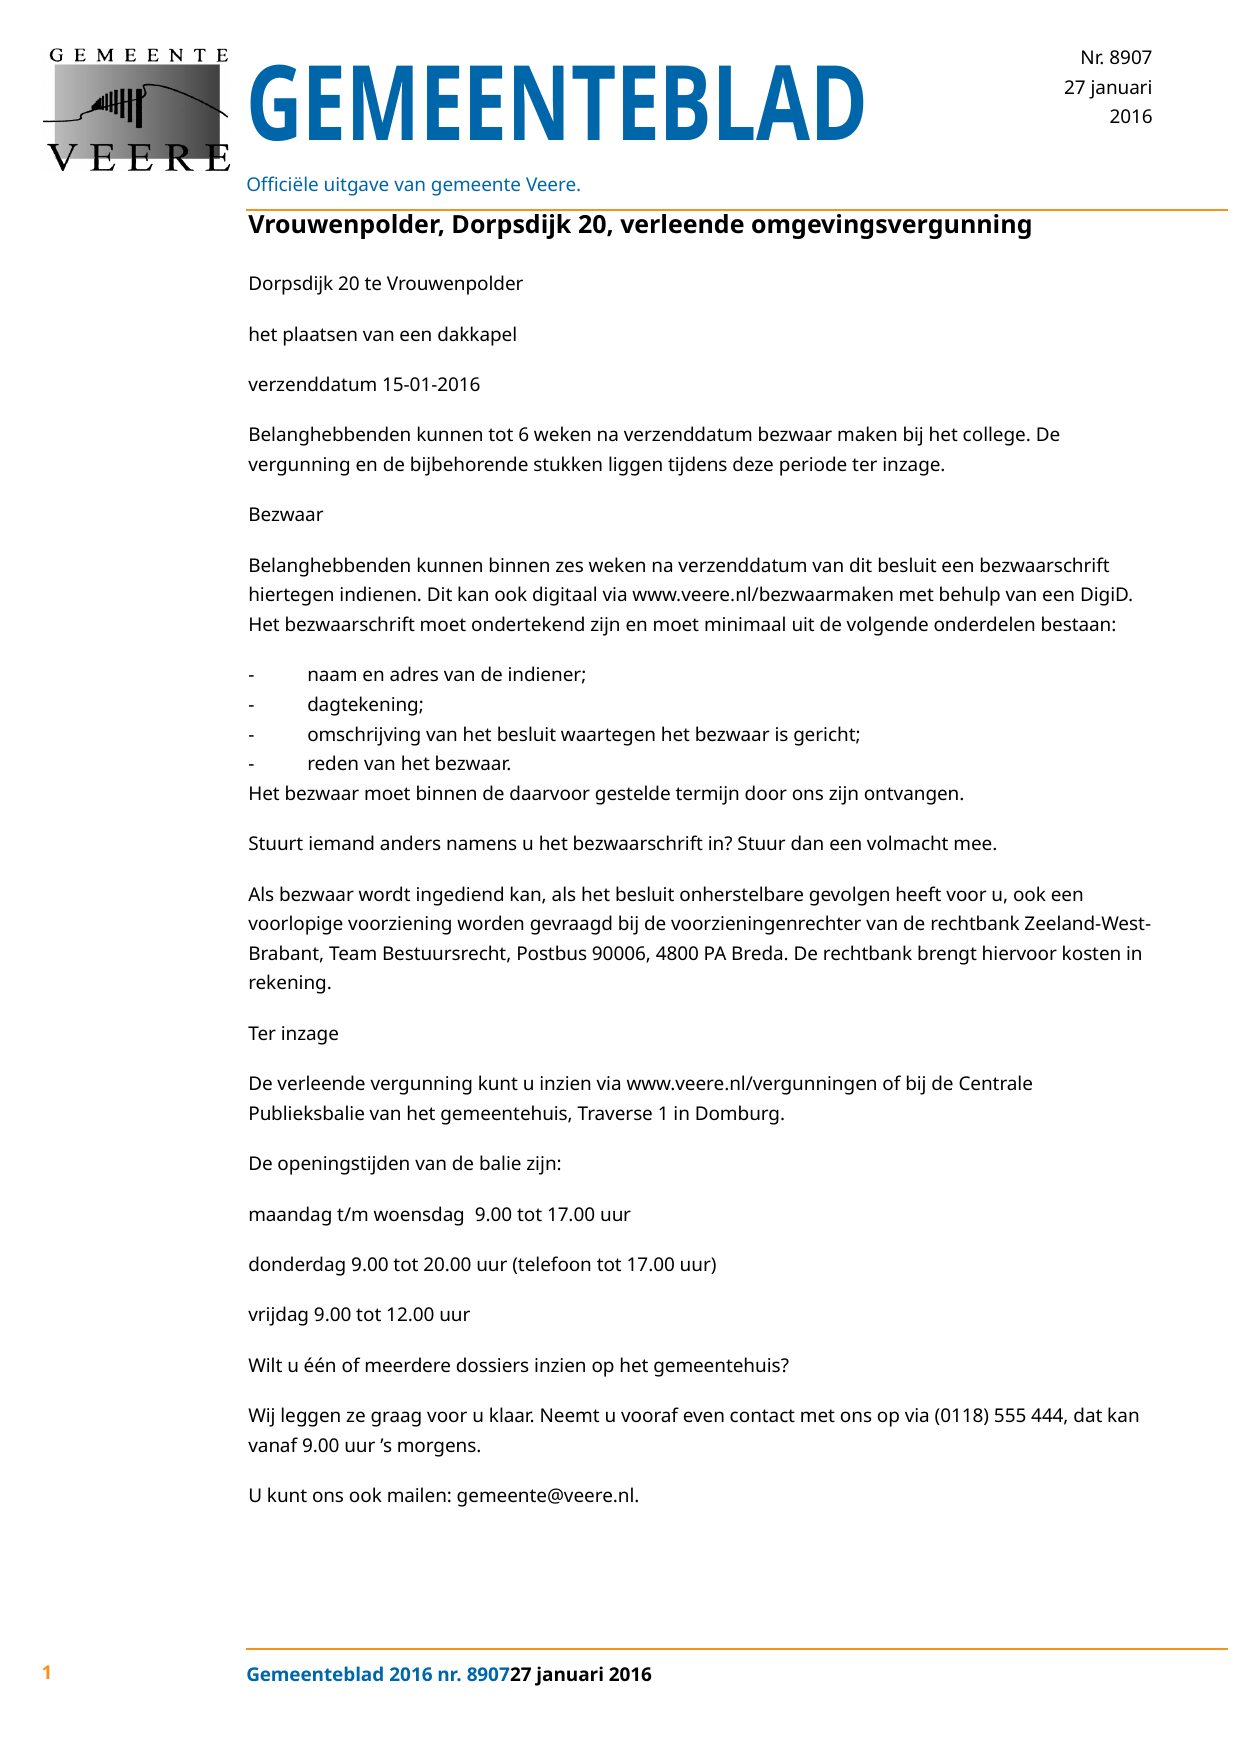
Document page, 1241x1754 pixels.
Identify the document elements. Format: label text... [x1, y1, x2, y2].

text De verleende vergunning kunt u inzien via www.veere.nl/vergunningen of bij de Centrale Publieksbalie van het gemeentehuis, Traverse 1 in Domburg. [248, 1070, 1152, 1126]
text het plaatsen van een dakkapel [248, 321, 1152, 346]
picture [41, 47, 231, 172]
text Belanghebbenden kunnen tot 6 weken na verzenddatum bezwaar maken bij het college. De vergunning en de bijbehorende stukken liggen tijdens deze periode ter inzage. [248, 422, 1152, 477]
text Stuurt iemand anders namens u het bezwaarschrift in? Stuur dan een volmacht mee. [248, 830, 1152, 856]
text Ter inzage [248, 1020, 1152, 1046]
text Wij leggen ze graag voor u klaar. Neemt u vooraf even contact met ons op via (0118) 555 444, dat kan vanaf 9.00 uur ’s morgens. [248, 1402, 1152, 1458]
text Dorpsdijk 20 te Vrouwenpolder [248, 270, 1152, 296]
text maandag t/m woensdag 9.00 tot 17.00 uur [248, 1201, 1152, 1226]
text Wilt u één of meerdere dossiers inzien op het gemeentehuis? [248, 1352, 1152, 1378]
text Het bezwaar moet binnen de daarvoor gestelde termijn door ons zijn ontvangen. [248, 780, 1152, 806]
text Als bezwaar wordt ingediend kan, als het besluit onherstelbare gevolgen heeft voor u, ook een voorlopige voorziening worden gevraagd bij de voorzieningenrechter van de rechtbank Zeeland-West-Brabant, Team Bestuursrecht, Postbus 90006, 4800 PA Breda. De rechtbank brengt hiervoor kosten in rekening. [248, 881, 1152, 995]
text verzenddatum 15-01-2016 [248, 371, 1152, 397]
text De openingstijden van de balie zijn: [248, 1150, 1152, 1176]
list dagtekening; [248, 691, 1152, 717]
list reden van het bezwaar. [248, 750, 1152, 776]
text donderdag 9.00 tot 20.00 uur (telefoon tot 17.00 uur) [248, 1251, 1152, 1277]
text Bezwaar [248, 502, 1152, 527]
text Vrouwenpolder, Dorpsdijk 20, verleende omgevingsvergunning [248, 211, 1152, 241]
text Belanghebbenden kunnen binnen zes weken na verzenddatum van dit besluit een bezwaarschrift hiertegen indienen. Dit kan ook digitaal via www.veere.nl/bezwaarmaken met behulp van een DigiD. Het bezwaarschrift moet ondertekend zijn en moet minimaal uit de volgende onderdelen bestaan: [248, 552, 1152, 637]
text vrijdag 9.00 tot 12.00 uur [248, 1302, 1152, 1327]
list omschrijving van het besluit waartegen het bezwaar is gericht; [248, 721, 1152, 746]
list naam en adres van de indiener; [248, 662, 1152, 687]
text U kunt ons ook mailen: gemeente@veere.nl. [248, 1482, 1152, 1508]
